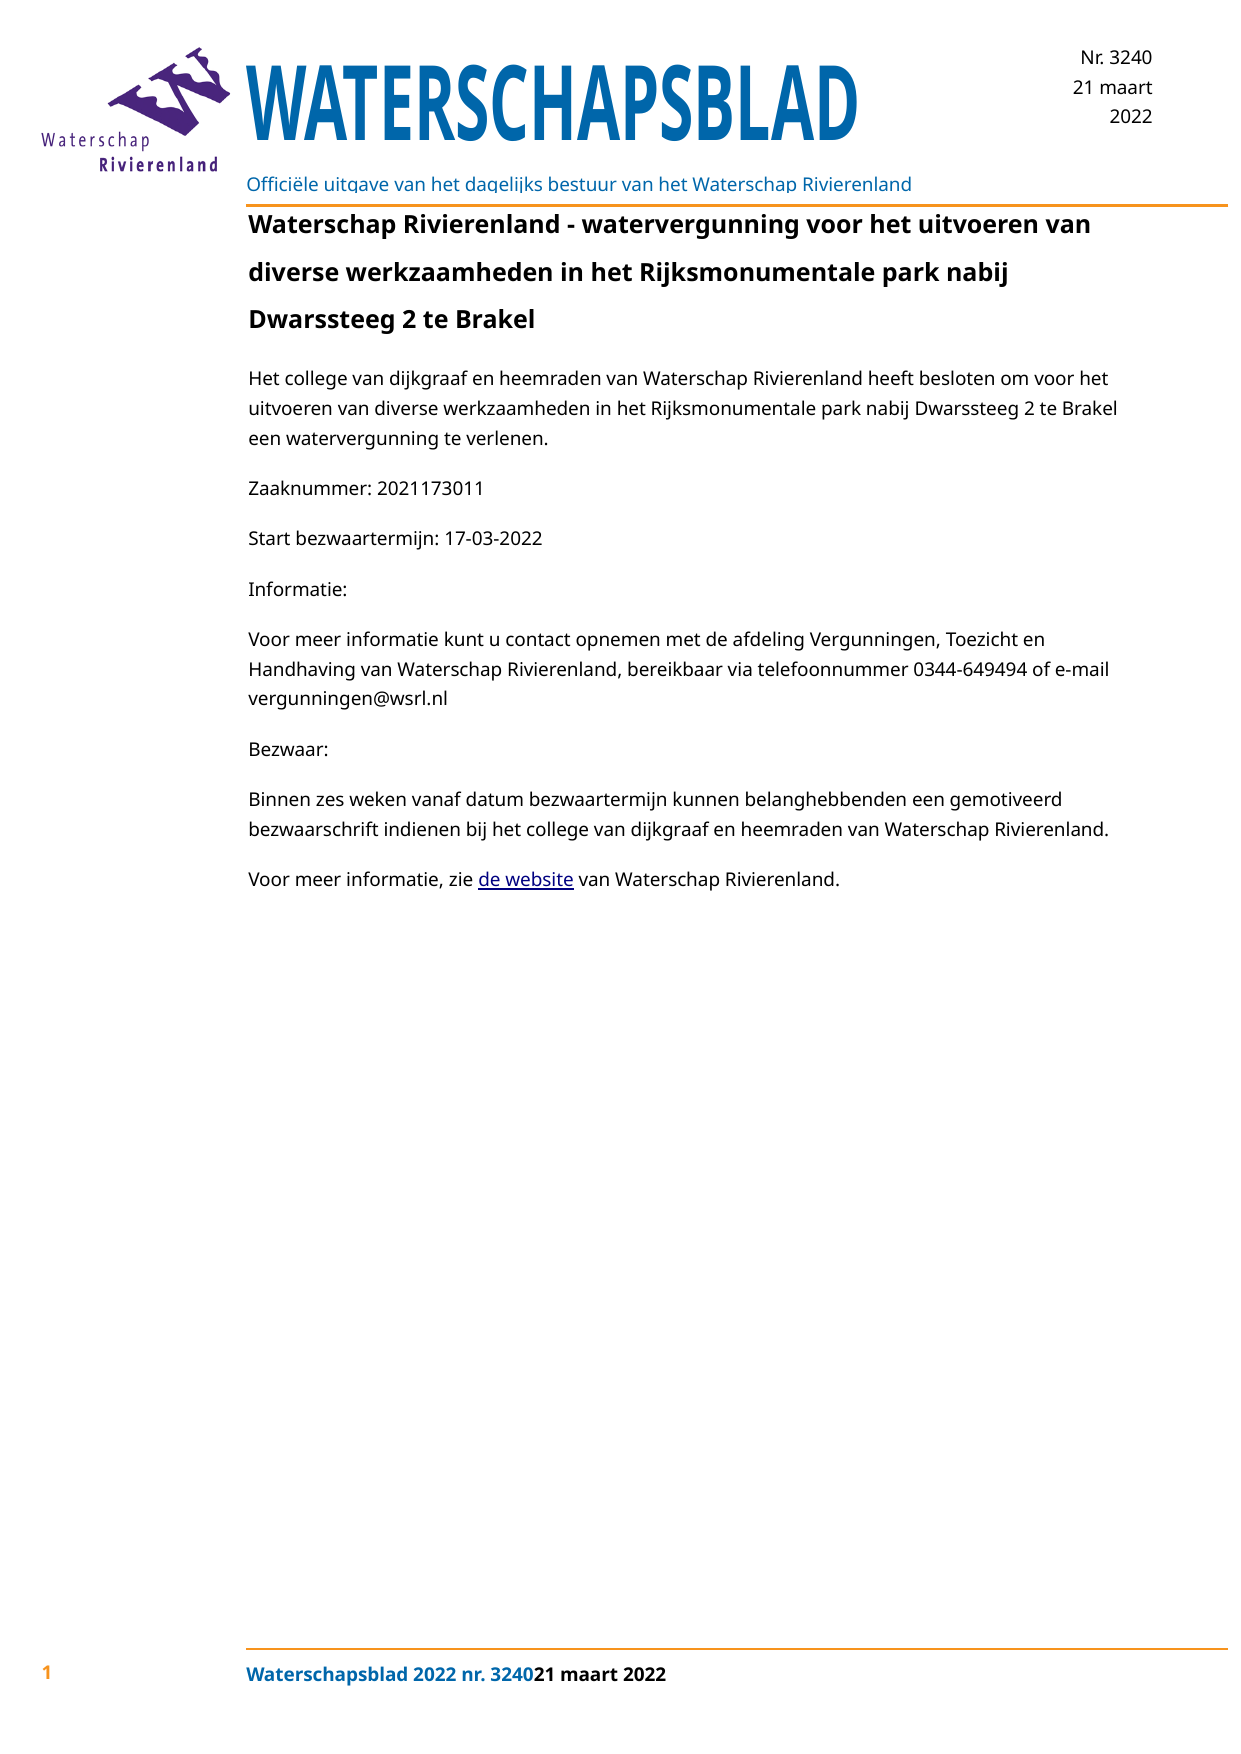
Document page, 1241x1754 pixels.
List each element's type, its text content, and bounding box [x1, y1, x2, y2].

picture [41, 47, 231, 172]
text Binnen zes weken vanaf datum bezwaartermijn kunnen belanghebbenden een gemotiveerd bezwaarschrift indienen bij het college van dijkgraaf en heemraden van Waterschap Rivierenland. [248, 786, 1152, 842]
text Voor meer informatie kunt u contact opnemen met de afdeling Vergunningen, Toezicht en Handhaving van Waterschap Rivierenland, bereikbaar via telefoonnummer 0344-649494 of e-mail vergunningen@wsrl.nl [248, 626, 1152, 711]
text Start bezwaartermijn: 17-03-2022 [248, 526, 1152, 551]
text Bezwaar: [248, 736, 1152, 762]
text Het college van dijkgraaf en heemraden van Waterschap Rivierenland heeft besloten om voor het uitvoeren van diverse werkzaamheden in het Rijksmonumentale park nabij Dwarssteeg 2 te Brakel een watervergunning te verlenen. [248, 366, 1152, 450]
text Waterschap Rivierenland - watervergunning voor het uitvoeren van diverse werkzaamheden in het Rijksmonumentale park nabij Dwarssteeg 2 te Brakel [248, 207, 1152, 336]
text Voor meer informatie, zie de website van Waterschap Rivierenland. [248, 866, 1152, 892]
text Informatie: [248, 576, 1152, 602]
text Zaaknummer: 2021173011 [248, 475, 1152, 501]
